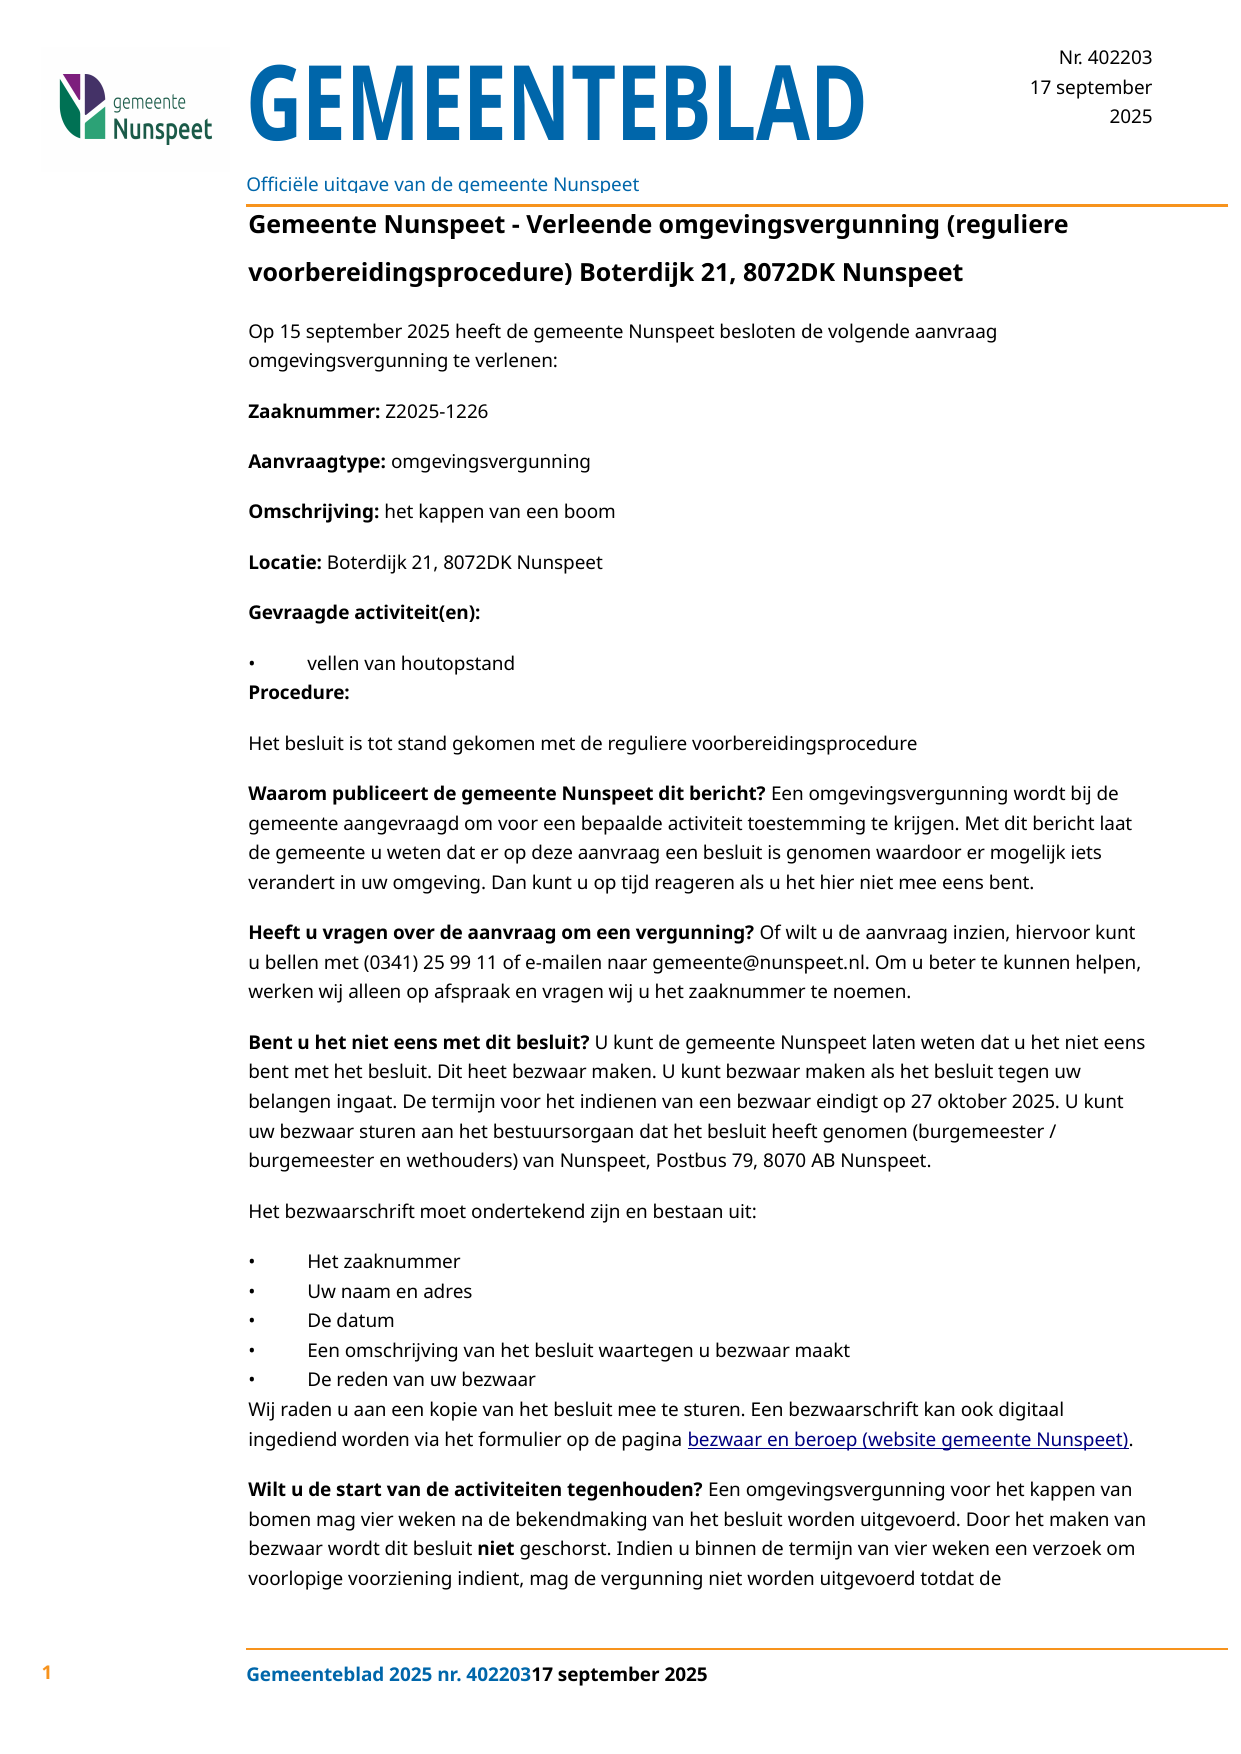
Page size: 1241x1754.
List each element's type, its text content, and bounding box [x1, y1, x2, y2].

text Bent u het niet eens met dit besluit? U kunt de gemeente Nunspeet laten weten dat u het niet eens bent met het besluit. Dit heet bezwaar maken. U kunt bezwaar maken als het besluit tegen uw belangen ingaat. De termijn voor het indienen van een bezwaar eindigt op 27 oktober 2025. U kunt uw bezwaar sturen aan het bestuursorgaan dat het besluit heeft genomen (burgemeester / burgemeester en wethouders) van Nunspeet, Postbus 79, 8070 AB Nunspeet. [248, 1029, 1152, 1173]
text Gemeente Nunspeet - Verleende omgevingsvergunning (reguliere voorbereidingsprocedure) Boterdijk 21, 8072DK Nunspeet [248, 207, 1152, 288]
picture [41, 47, 231, 172]
text Procedure: [248, 679, 1152, 705]
list Het zaaknummer [248, 1248, 1152, 1274]
list Een omschrijving van het besluit waartegen u bezwaar maakt [248, 1337, 1152, 1363]
text Omschrijving: het kappen van een boom [248, 499, 1152, 524]
list De reden van uw bezwaar [248, 1367, 1152, 1392]
text Op 15 september 2025 heeft de gemeente Nunspeet besloten de volgende aanvraag omgevingsvergunning te verlenen: [248, 318, 1152, 373]
list De datum [248, 1307, 1152, 1333]
text Wilt u de start van de activiteiten tegenhouden? Een omgevingsvergunning voor het kappen van bomen mag vier weken na de bekendmaking van het besluit worden uitgevoerd. Door het maken van bezwaar wordt dit besluit niet geschorst. Indien u binnen de termijn van vier weken een verzoek om voorlopige voorziening indient, mag de vergunning niet worden uitgevoerd totdat de [248, 1476, 1152, 1591]
text Heeft u vragen over de aanvraag om een vergunning? Of wilt u de aanvraag inzien, hiervoor kunt u bellen met (0341) 25 99 11 of e-mailen naar gemeente@nunspeet.nl. Om u beter te kunnen helpen, werken wij alleen op afspraak en vragen wij u het zaaknummer te noemen. [248, 919, 1152, 1004]
text Gevraagde activiteit(en): [248, 599, 1152, 625]
list vellen van houtopstand [248, 650, 1152, 676]
text Locatie: Boterdijk 21, 8072DK Nunspeet [248, 549, 1152, 575]
text Aanvraagtype: omgevingsvergunning [248, 448, 1152, 474]
text Het besluit is tot stand gekomen met de reguliere voorbereidingsprocedure [248, 730, 1152, 756]
list Uw naam en adres [248, 1278, 1152, 1304]
text Waarom publiceert de gemeente Nunspeet dit bericht? Een omgevingsvergunning wordt bij de gemeente aangevraagd om voor een bepaalde activiteit toestemming te krijgen. Met dit bericht laat de gemeente u weten dat er op deze aanvraag een besluit is genomen waardoor er mogelijk iets verandert in uw omgeving. Dan kunt u op tijd reageren als u het hier niet mee eens bent. [248, 780, 1152, 895]
text Het bezwaarschrift moet ondertekend zijn en bestaan uit: [248, 1198, 1152, 1224]
text Wij raden u aan een kopie van het besluit mee te sturen. Een bezwaarschrift kan ook digitaal ingediend worden via het formulier op de pagina bezwaar en beroep (website gemeente Nunspeet). [248, 1396, 1152, 1452]
text Zaaknummer: Z2025-1226 [248, 398, 1152, 424]
